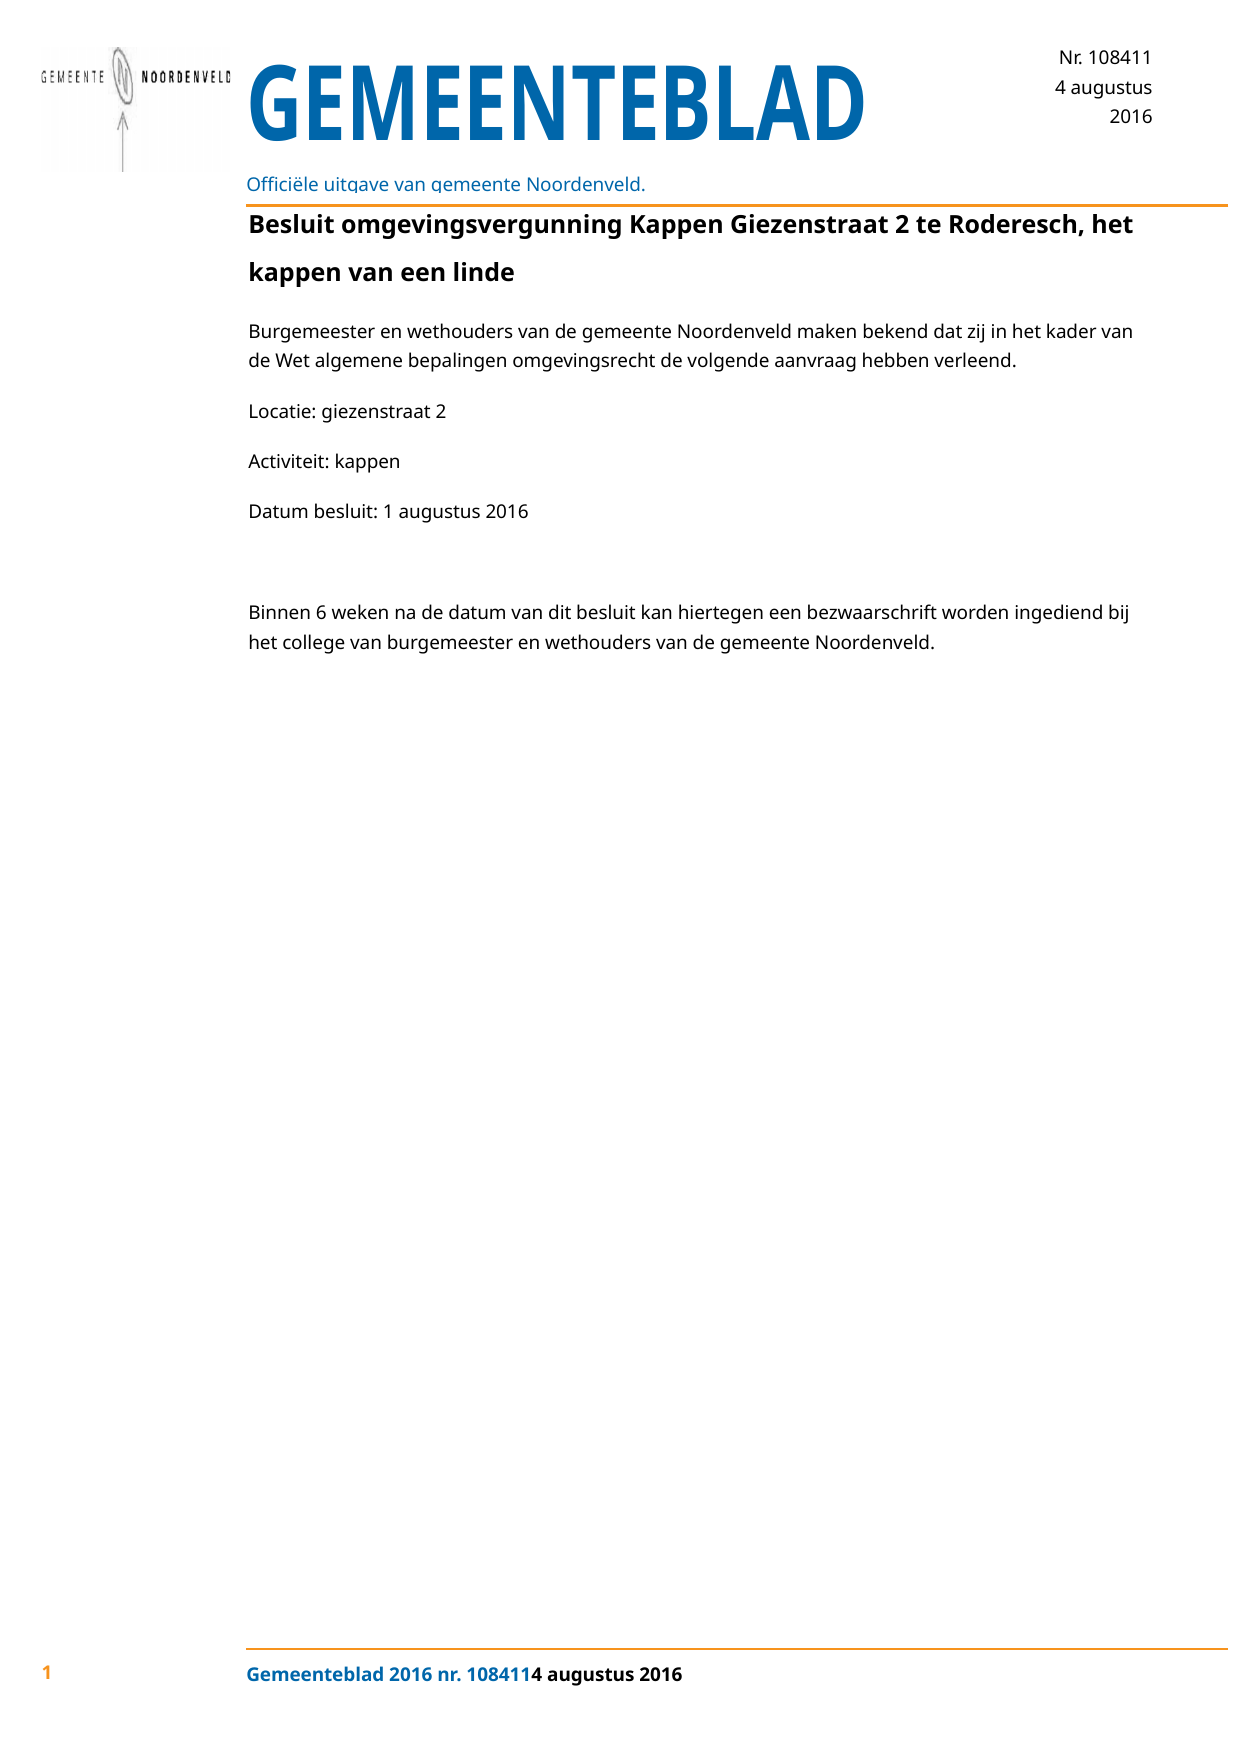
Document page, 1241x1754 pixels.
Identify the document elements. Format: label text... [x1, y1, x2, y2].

picture [41, 47, 231, 172]
text Datum besluit: 1 augustus 2016 [248, 499, 1152, 524]
text Burgemeester en wethouders van de gemeente Noordenveld maken bekend dat zij in het kader van de Wet algemene bepalingen omgevingsrecht de volgende aanvraag hebben verleend. [248, 318, 1152, 373]
text Activiteit: kappen [248, 448, 1152, 474]
text Besluit omgevingsvergunning Kappen Giezenstraat 2 te Roderesch, het kappen van een linde [248, 207, 1152, 288]
text Locatie: giezenstraat 2 [248, 398, 1152, 424]
text Binnen 6 weken na de datum van dit besluit kan hiertegen een bezwaarschrift worden ingediend bij het college van burgemeester en wethouders van de gemeente Noordenveld. [248, 599, 1152, 655]
